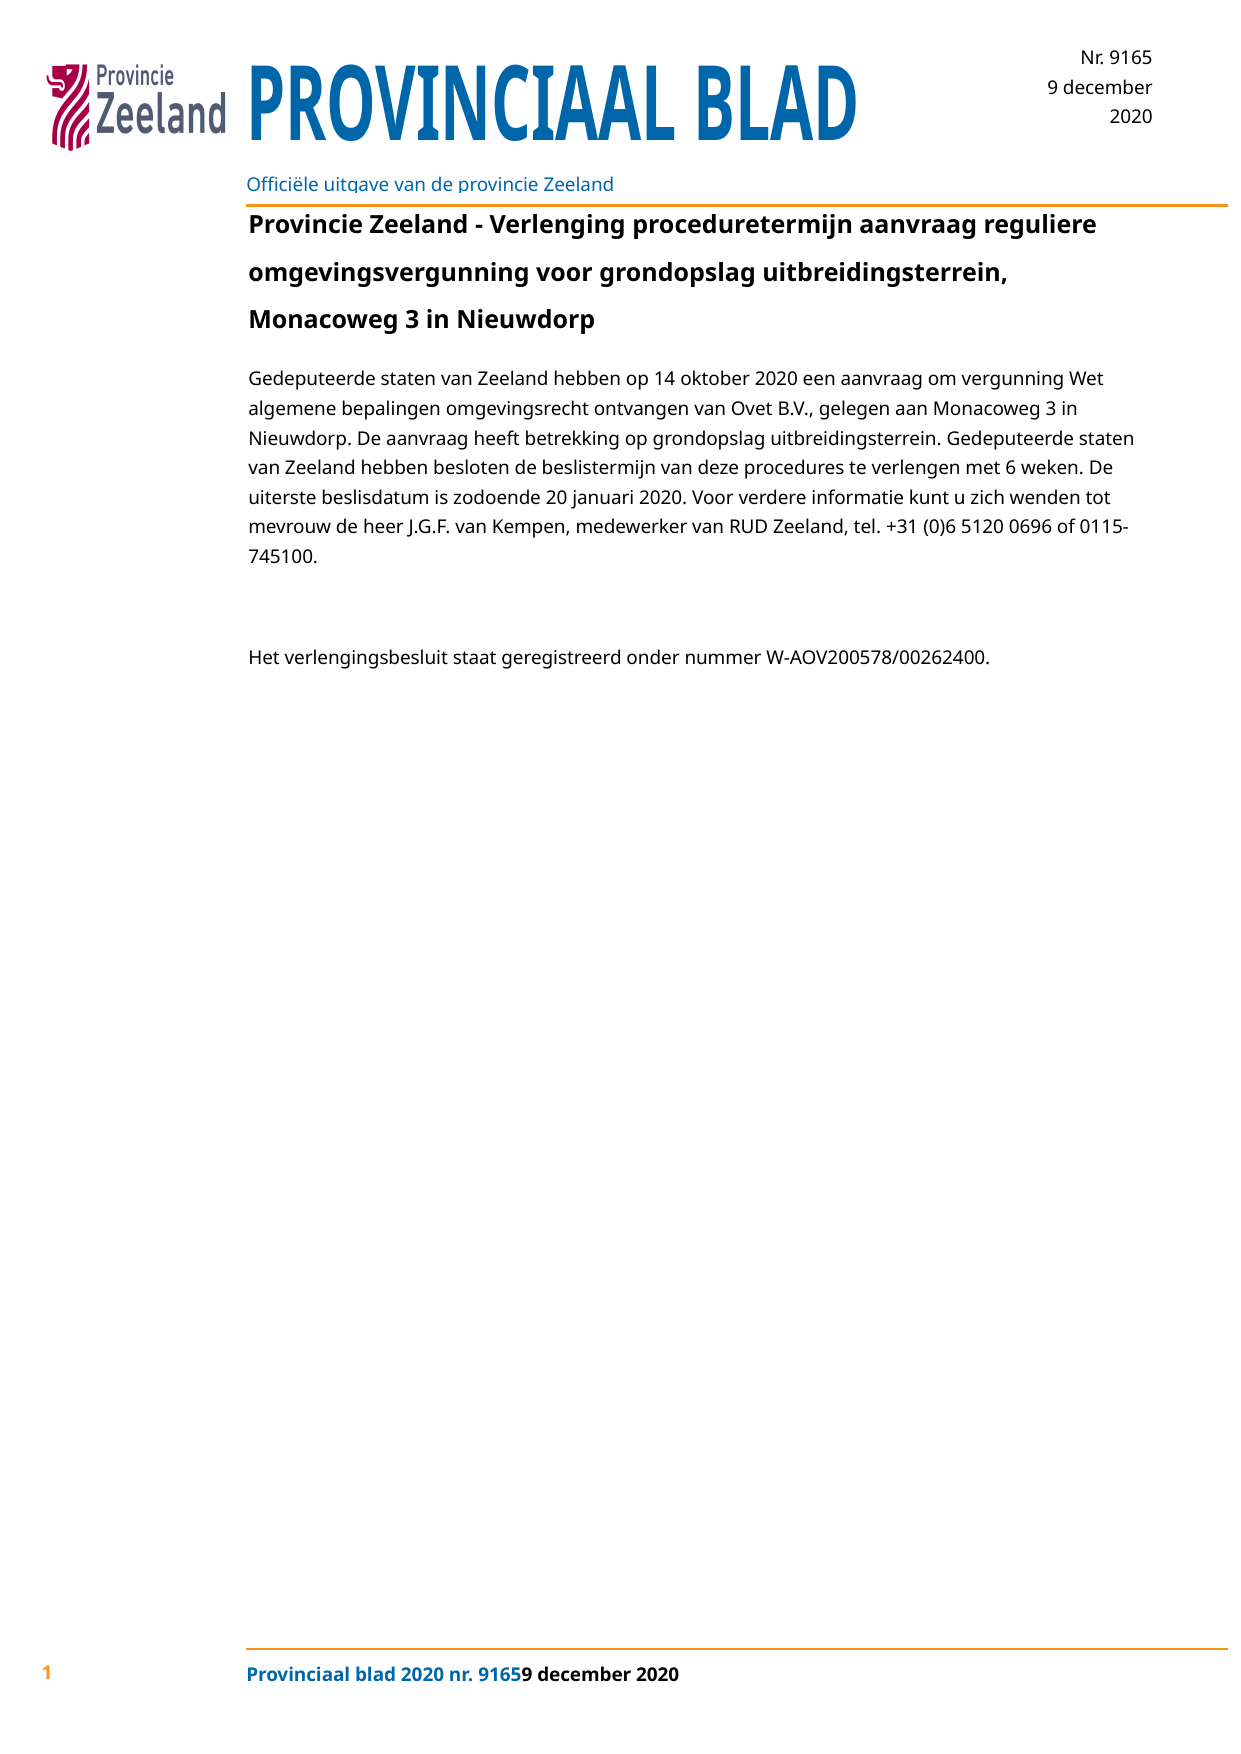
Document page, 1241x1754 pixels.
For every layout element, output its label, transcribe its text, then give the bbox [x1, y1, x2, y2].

text Gedeputeerde staten van Zeeland hebben op 14 oktober 2020 een aanvraag om vergunning Wet algemene bepalingen omgevingsrecht ontvangen van Ovet B.V., gelegen aan Monacoweg 3 in Nieuwdorp. De aanvraag heeft betrekking op grondopslag uitbreidingsterrein. Gedeputeerde staten van Zeeland hebben besloten de beslistermijn van deze procedures te verlengen met 6 weken. De uiterste beslisdatum is zodoende 20 januari 2020. Voor verdere informatie kunt u zich wenden tot mevrouw de heer J.G.F. van Kempen, medewerker van RUD Zeeland, tel. +31 (0)6 5120 0696 of 0115-745100. [248, 366, 1152, 569]
text Provincie Zeeland - Verlenging proceduretermijn aanvraag reguliere omgevingsvergunning voor grondopslag uitbreidingsterrein, Monacoweg 3 in Nieuwdorp [248, 207, 1152, 336]
picture [41, 47, 231, 172]
text Het verlengingsbesluit staat geregistreerd onder nummer W-AOV200578/00262400. [248, 644, 1152, 669]
